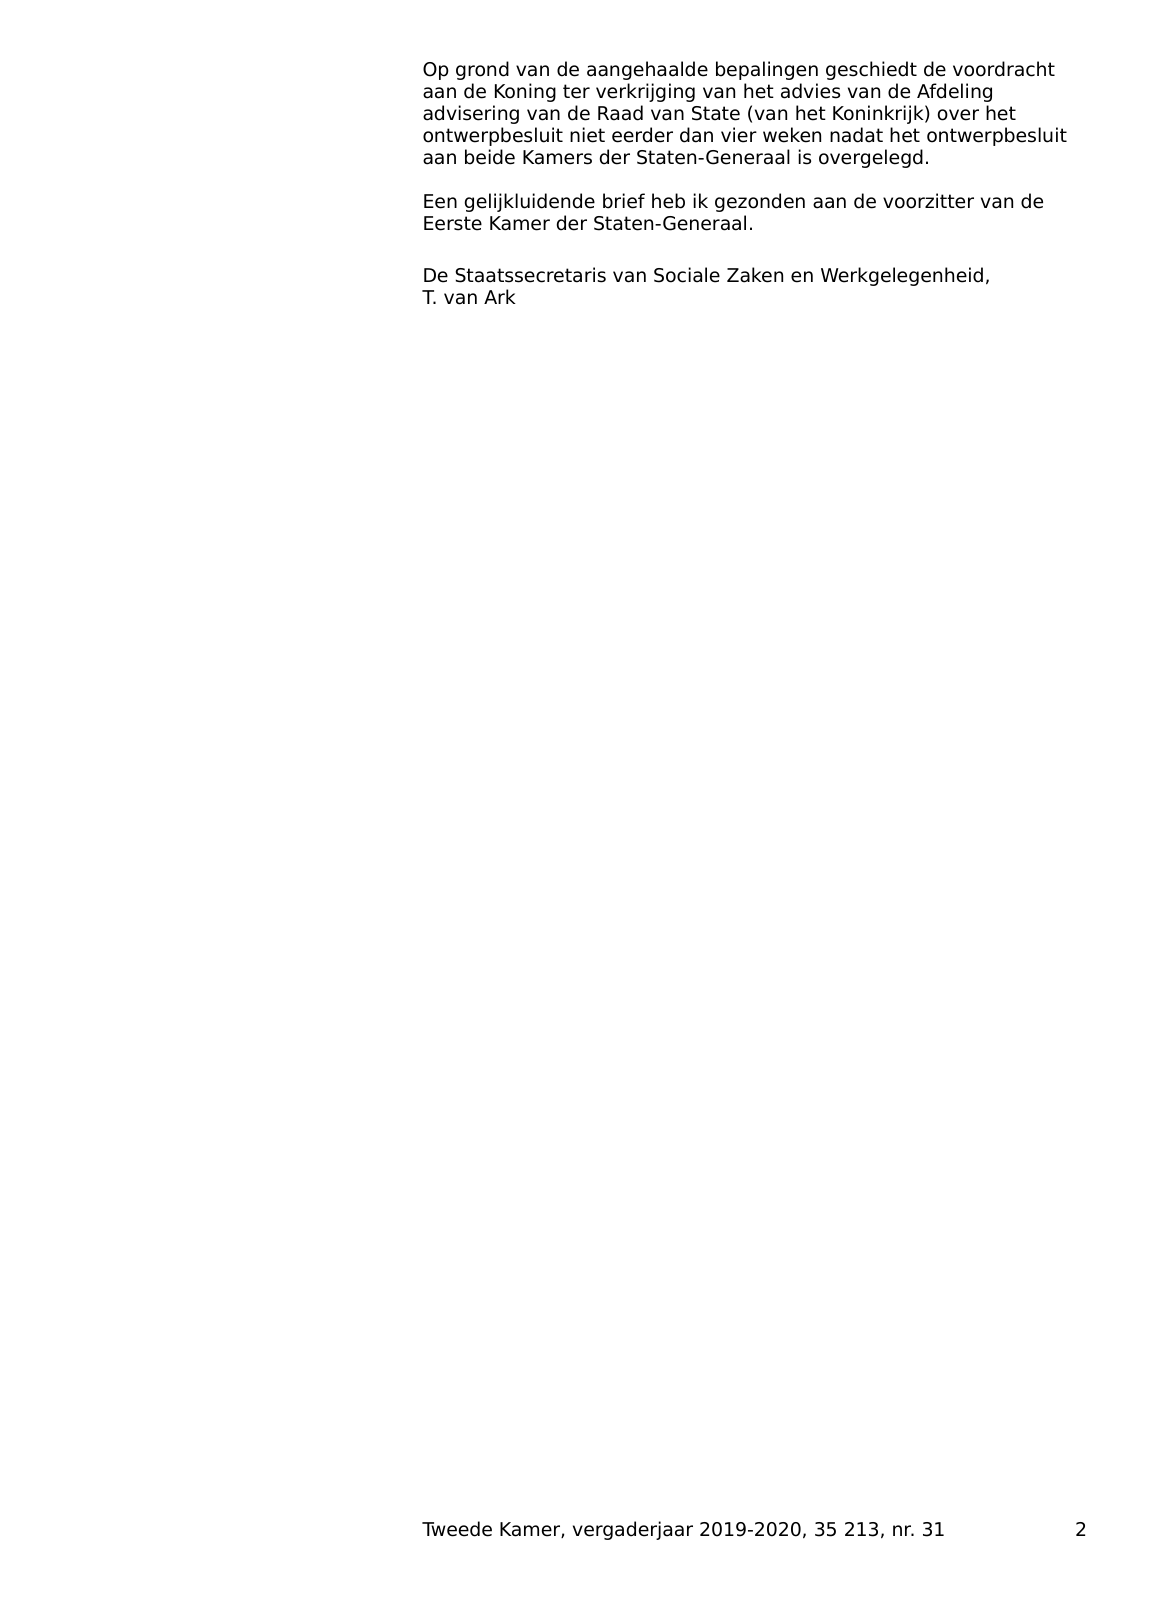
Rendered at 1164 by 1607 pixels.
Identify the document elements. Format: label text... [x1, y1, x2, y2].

text De Staatssecretaris van Sociale Zaken en Werkgelegenheid, T. van Ark [422, 265, 1087, 309]
text Een gelijkluidende brief heb ik gezonden aan de voorzitter van de Eerste Kamer der Staten-Generaal. [422, 191, 1087, 235]
text Op grond van de aangehaalde bepalingen geschiedt de voordracht aan de Koning ter verkrijging van het advies van de Afdeling advisering van de Raad van State (van het Koninkrijk) over het ontwerpbesluit niet eerder dan vier weken nadat het ontwerpbesluit aan beide Kamers der Staten-Generaal is overgelegd. [422, 59, 1087, 169]
